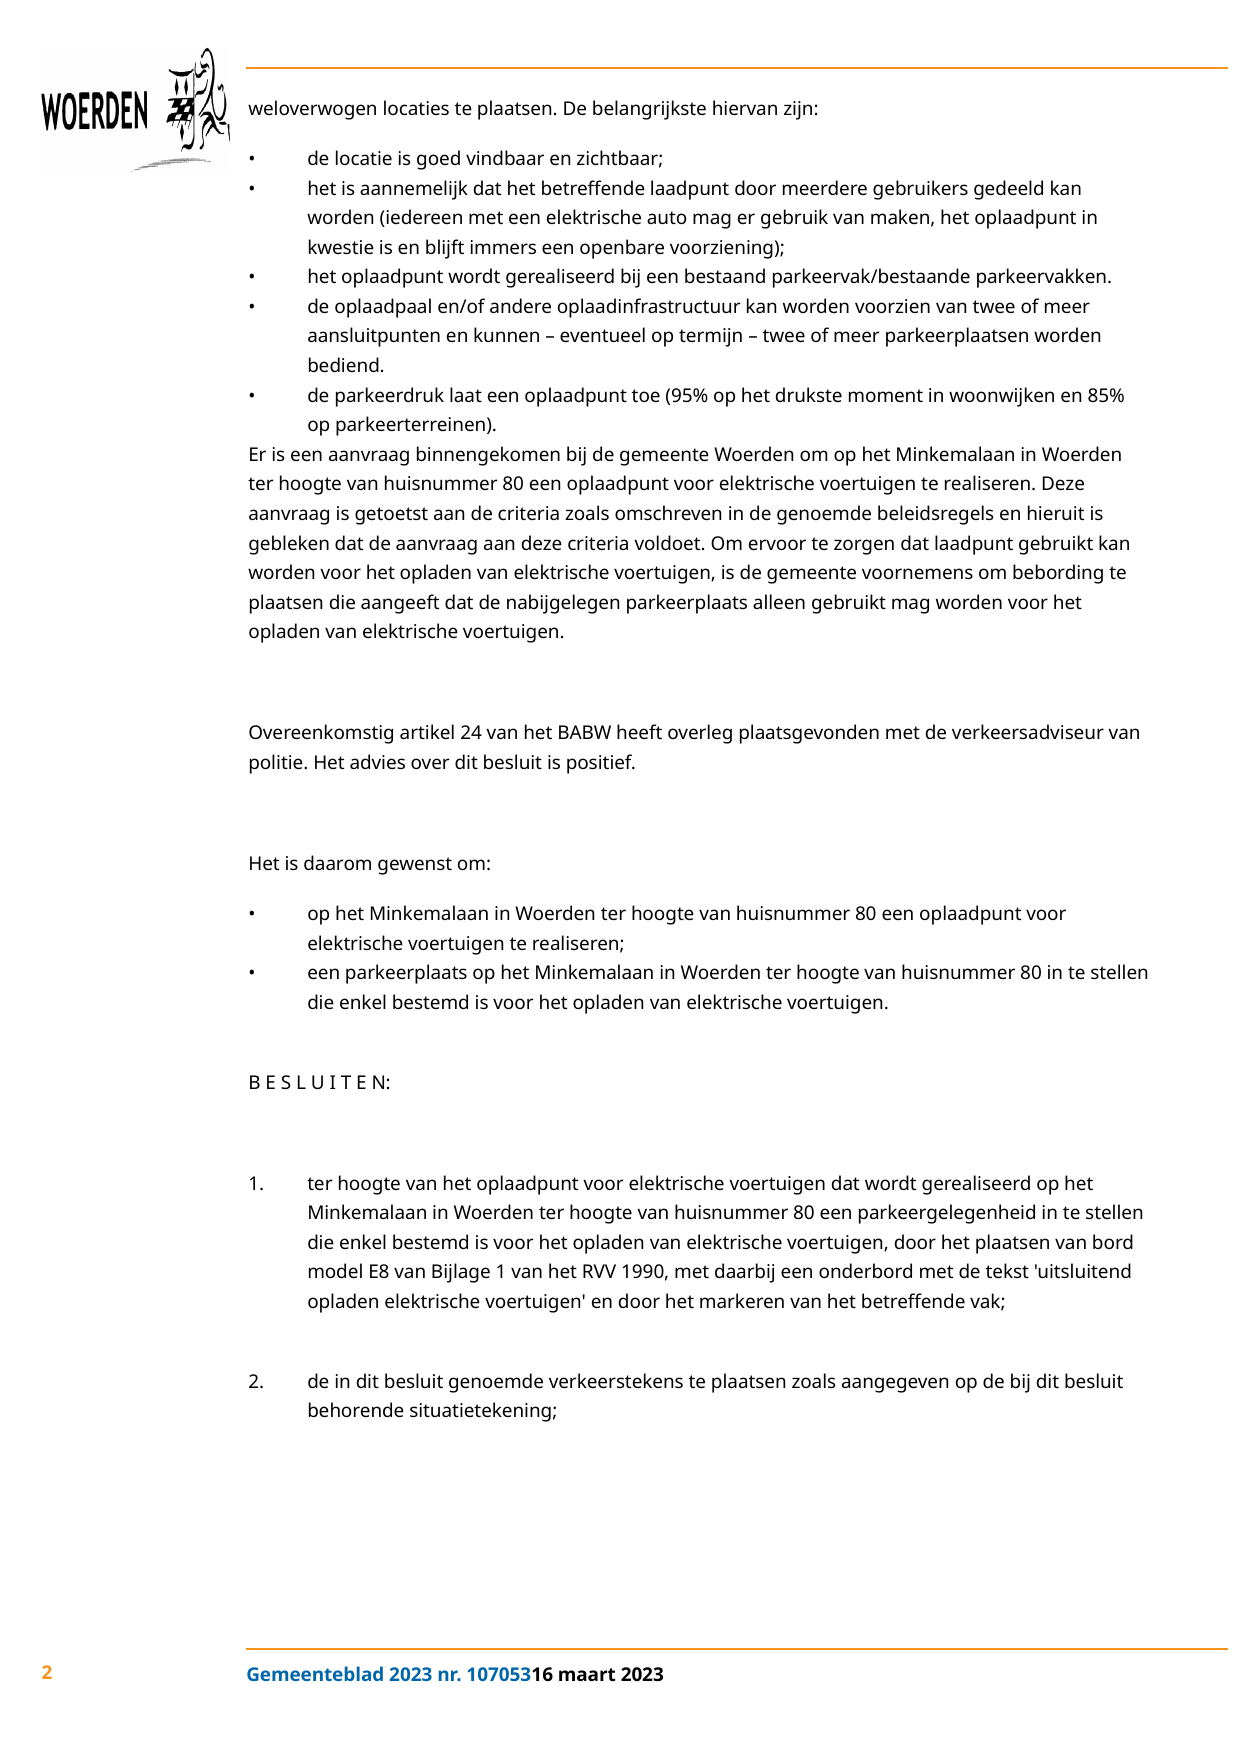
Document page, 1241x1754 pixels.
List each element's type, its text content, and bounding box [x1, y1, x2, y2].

list de parkeerdruk laat een oplaadpunt toe (95% op het drukste moment in woonwijken en 85% op parkeerterreinen). [248, 382, 1152, 437]
picture [41, 47, 231, 172]
list een parkeerplaats op het Minkemalaan in Woerden ter hoogte van huisnummer 80 in te stellen die enkel bestemd is voor het opladen van elektrische voertuigen. [248, 959, 1152, 1015]
list de in dit besluit genoemde verkeerstekens te plaatsen zoals aangegeven op de bij dit besluit behorende situatietekening; [248, 1368, 1152, 1423]
list ter hoogte van het oplaadpunt voor elektrische voertuigen dat wordt gerealiseerd op het Minkemalaan in Woerden ter hoogte van huisnummer 80 een parkeergelegenheid in te stellen die enkel bestemd is voor het opladen van elektrische voertuigen, door het plaatsen van bord model E8 van Bijlage 1 van het RVV 1990, met daarbij een onderbord met de tekst 'uitsluitend opladen elektrische voertuigen' en door het markeren van het betreffende vak; [248, 1170, 1152, 1314]
list de locatie is goed vindbaar en zichtbaar; [248, 145, 1152, 171]
text Er is een aanvraag binnengekomen bij de gemeente Woerden om op het Minkemalaan in Woerden ter hoogte van huisnummer 80 een oplaadpunt voor elektrische voertuigen te realiseren. Deze aanvraag is getoetst aan de criteria zoals omschreven in de genoemde beleidsregels en hieruit is gebleken dat de aanvraag aan deze criteria voldoet. Om ervoor te zorgen dat laadpunt gebruikt kan worden voor het opladen van elektrische voertuigen, is de gemeente voornemens om bebording te plaatsen die aangeeft dat de nabijgelegen parkeerplaats alleen gebruikt mag worden voor het opladen van elektrische voertuigen. [248, 441, 1152, 644]
text weloverwogen locaties te plaatsen. De belangrijkste hiervan zijn: [248, 95, 1152, 121]
text Het is daarom gewenst om: [248, 850, 1152, 876]
list het oplaadpunt wordt gerealiseerd bij een bestaand parkeervak/bestaande parkeervakken. [248, 263, 1152, 289]
list op het Minkemalaan in Woerden ter hoogte van huisnummer 80 een oplaadpunt voor elektrische voertuigen te realiseren; [248, 900, 1152, 956]
text Overeenkomstig artikel 24 van het BABW heeft overleg plaatsgevonden met de verkeersadviseur van politie. Het advies over dit besluit is positief. [248, 719, 1152, 775]
list het is aannemelijk dat het betreffende laadpunt door meerdere gebruikers gedeeld kan worden (iedereen met een elektrische auto mag er gebruik van maken, het oplaadpunt in kwestie is en blijft immers een openbare voorziening); [248, 175, 1152, 260]
text B E S L U I T E N: [248, 1069, 1152, 1095]
list de oplaadpaal en/of andere oplaadinfrastructuur kan worden voorzien van twee of meer aansluitpunten en kunnen – eventueel op termijn – twee of meer parkeerplaatsen worden bediend. [248, 293, 1152, 378]
